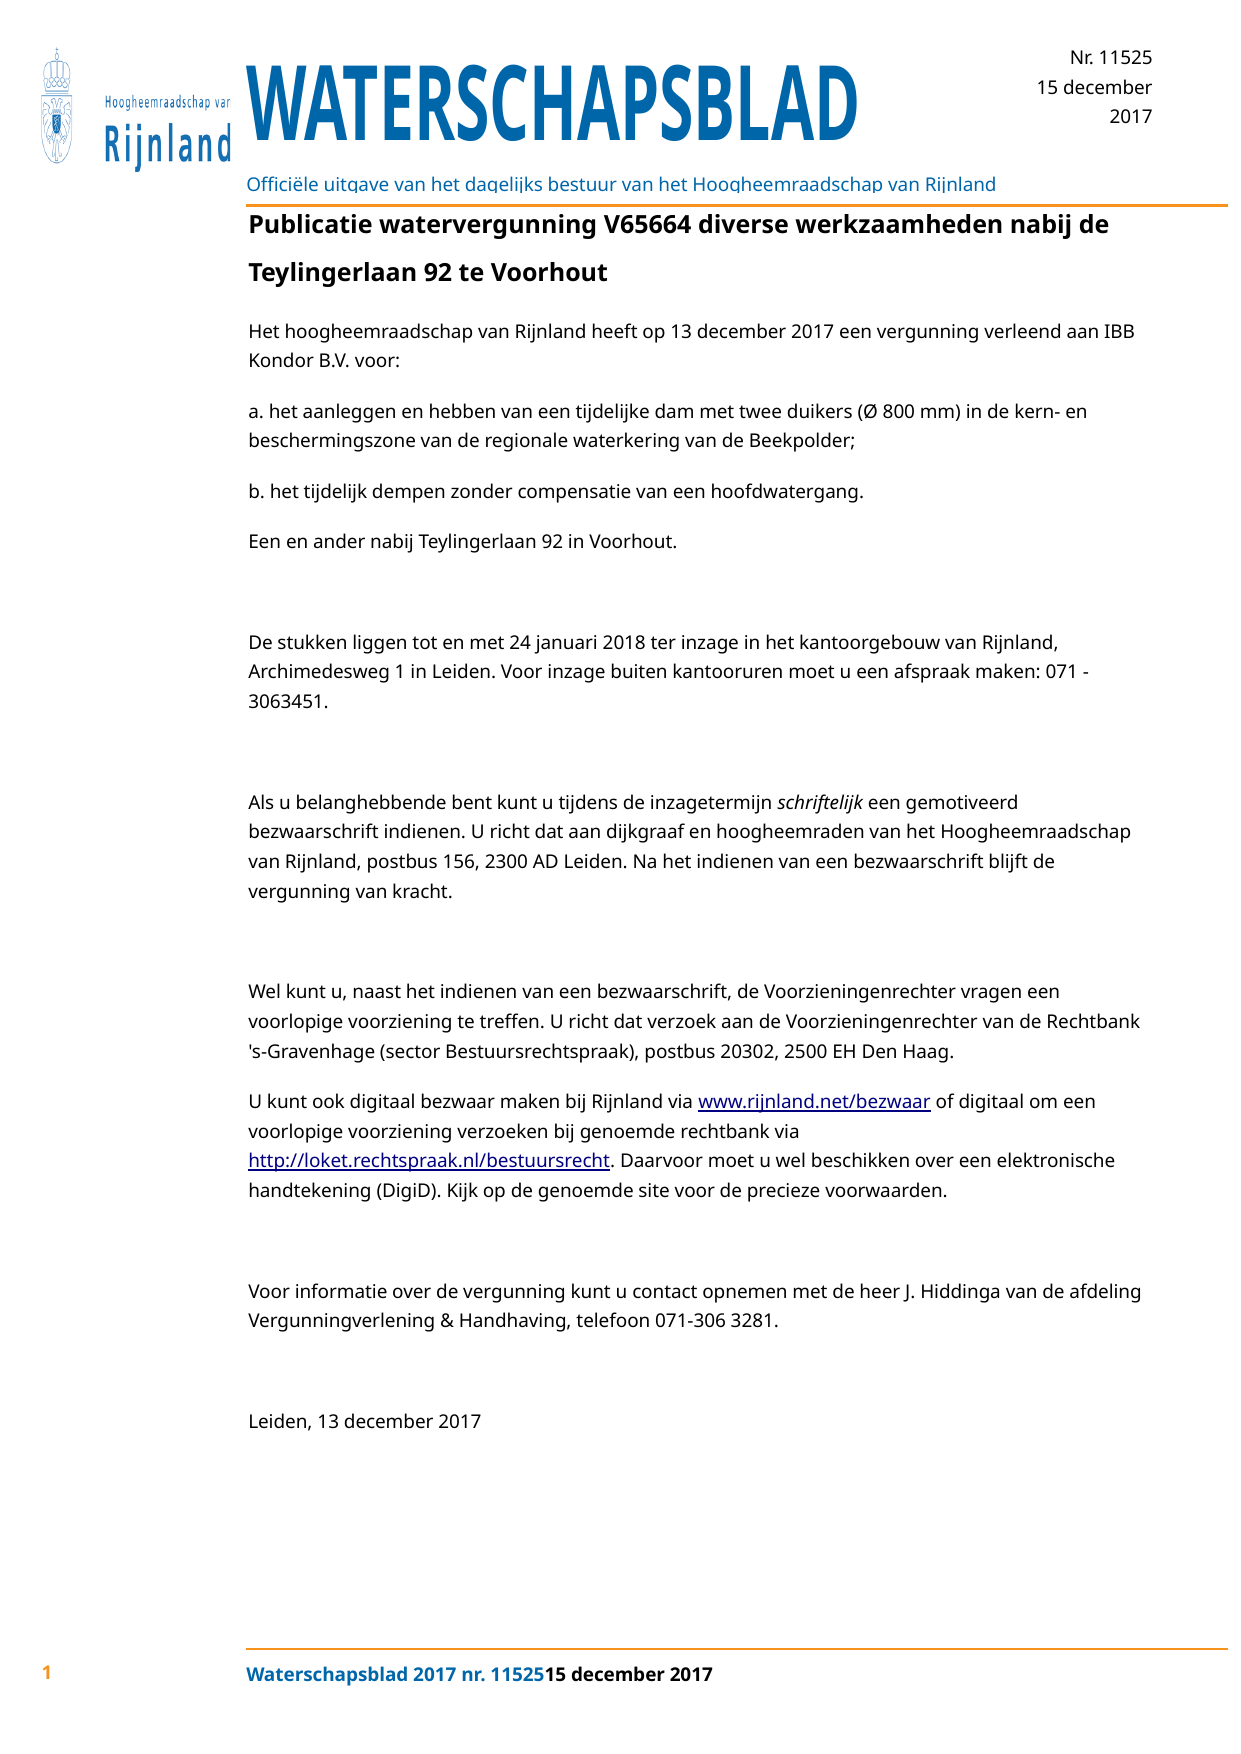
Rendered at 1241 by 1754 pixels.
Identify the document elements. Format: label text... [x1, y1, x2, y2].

text U kunt ook digitaal bezwaar maken bij Rijnland via www.rijnland.net/bezwaar of digitaal om een voorlopige voorziening verzoeken bij genoemde rechtbank via http://loket.rechtspraak.nl/bestuursrecht. Daarvoor moet u wel beschikken over een elektronische handtekening (DigiD). Kijk op de genoemde site voor de precieze voorwaarden. [248, 1088, 1152, 1203]
text Wel kunt u, naast het indienen van een bezwaarschrift, de Voorzieningenrechter vragen een voorlopige voorziening te treffen. U richt dat verzoek aan de Voorzieningenrechter van de Rechtbank 's-Gravenhage (sector Bestuursrechtspraak), postbus 20302, 2500 EH Den Haag. [248, 979, 1152, 1064]
text Publicatie watervergunning V65664 diverse werkzaamheden nabij de Teylingerlaan 92 te Voorhout [248, 207, 1152, 288]
picture [41, 47, 231, 172]
text De stukken liggen tot en met 24 januari 2018 ter inzage in het kantoorgebouw van Rijnland, Archimedesweg 1 in Leiden. Voor inzage buiten kantooruren moet u een afspraak maken: 071 - 3063451. [248, 629, 1152, 714]
text Het hoogheemraadschap van Rijnland heeft op 13 december 2017 een vergunning verleend aan IBB Kondor B.V. voor: [248, 318, 1152, 373]
text Een en ander nabij Teylingerlaan 92 in Voorhout. [248, 528, 1152, 554]
text Leiden, 13 december 2017 [248, 1408, 1152, 1434]
text a. het aanleggen en hebben van een tijdelijke dam met twee duikers (Ø 800 mm) in de kern- en beschermingszone van de regionale waterkering van de Beekpolder; [248, 398, 1152, 453]
text b. het tijdelijk dempen zonder compensatie van een hoofdwatergang. [248, 478, 1152, 504]
text Als u belanghebbende bent kunt u tijdens de inzagetermijn schriftelijk een gemotiveerd bezwaarschrift indienen. U richt dat aan dijkgraaf en hoogheemraden van het Hoogheemraadschap van Rijnland, postbus 156, 2300 AD Leiden. Na het indienen van een bezwaarschrift blijft de vergunning van kracht. [248, 789, 1152, 904]
text Voor informatie over de vergunning kunt u contact opnemen met de heer J. Hiddinga van de afdeling Vergunningverlening & Handhaving, telefoon 071-306 3281. [248, 1278, 1152, 1333]
